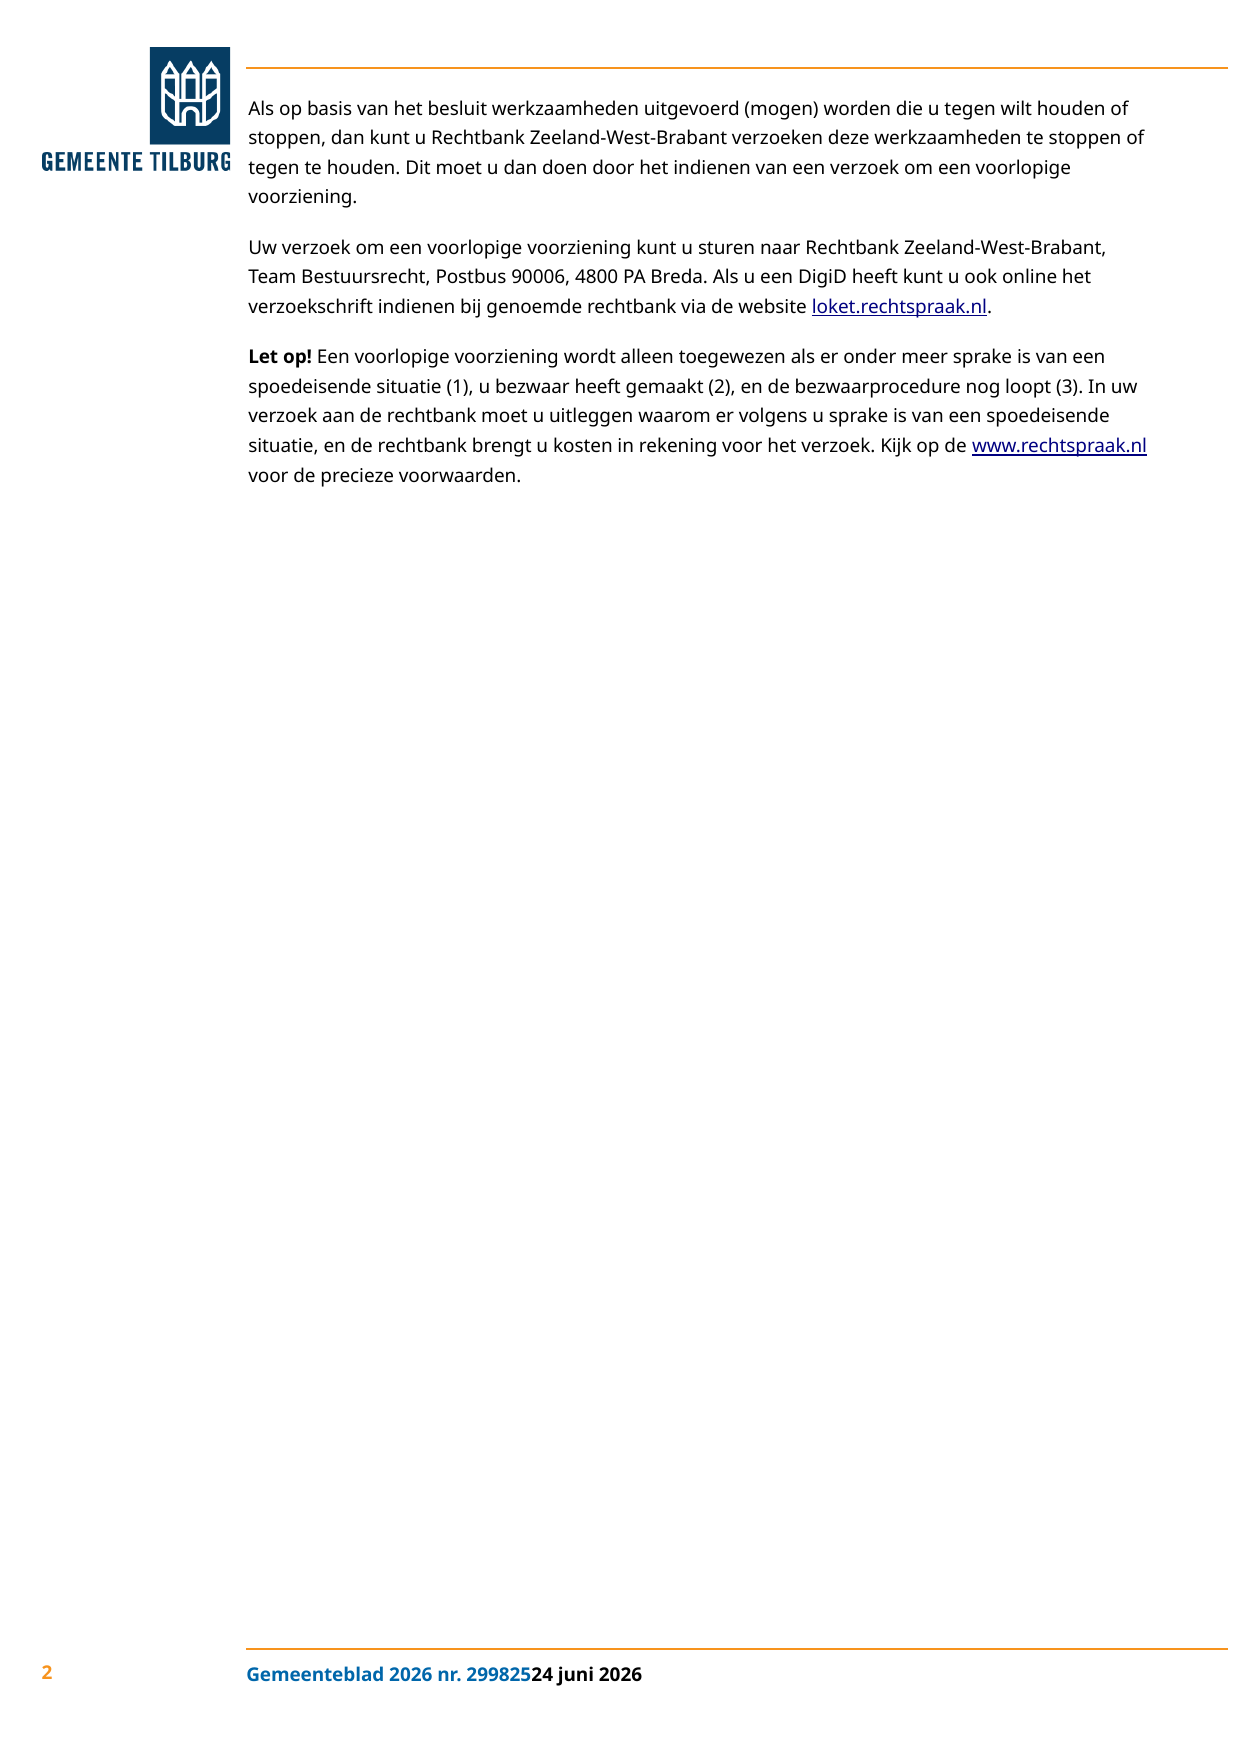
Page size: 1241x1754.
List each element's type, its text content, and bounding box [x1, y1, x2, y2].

text Als op basis van het besluit werkzaamheden uitgevoerd (mogen) worden die u tegen wilt houden of stoppen, dan kunt u Rechtbank Zeeland-West-Brabant verzoeken deze werkzaamheden te stoppen of tegen te houden. Dit moet u dan doen door het indienen van een verzoek om een voorlopige voorziening. [248, 95, 1152, 209]
picture [41, 47, 231, 172]
text Uw verzoek om een voorlopige voorziening kunt u sturen naar Rechtbank Zeeland-West-Brabant, Team Bestuursrecht, Postbus 90006, 4800 PA Breda. Als u een DigiD heeft kunt u ook online het verzoekschrift indienen bij genoemde rechtbank via de website loket.rechtspraak.nl. [248, 234, 1152, 319]
text Let op! Een voorlopige voorziening wordt alleen toegewezen als er onder meer sprake is van een spoedeisende situatie (1), u bezwaar heeft gemaakt (2), en de bezwaarprocedure nog loopt (3). In uw verzoek aan de rechtbank moet u uitleggen waarom er volgens u sprake is van een spoedeisende situatie, en de rechtbank brengt u kosten in rekening voor het verzoek. Kijk op de www.rechtspraak.nl voor de precieze voorwaarden. [248, 343, 1152, 488]
